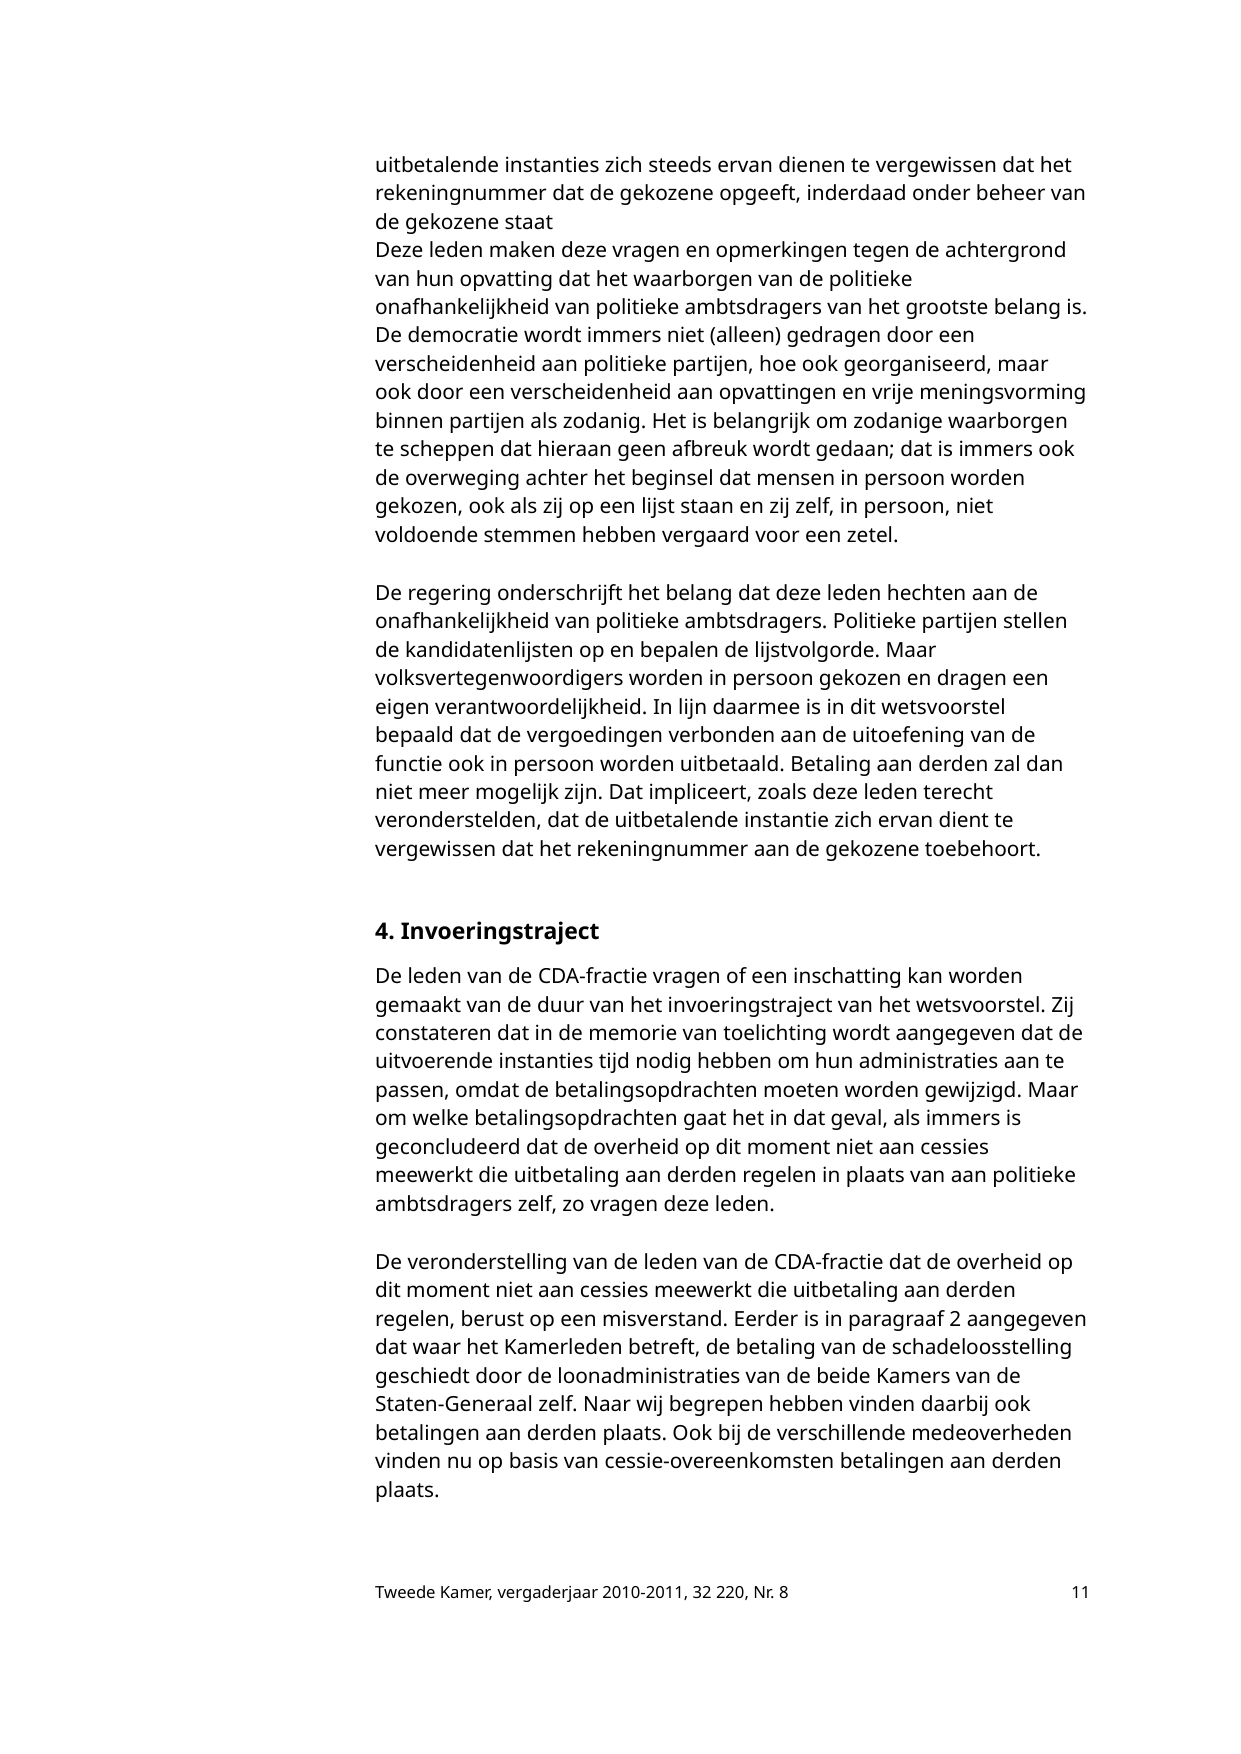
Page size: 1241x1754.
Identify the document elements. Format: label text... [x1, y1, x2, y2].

text Deze leden maken deze vragen en opmerkingen tegen de achtergrond van hun opvatting dat het waarborgen van de politieke onafhankelijkheid van politieke ambtsdragers van het grootste belang is. De democratie wordt immers niet (alleen) gedragen door een verscheidenheid aan politieke partijen, hoe ook georganiseerd, maar ook door een verscheidenheid aan opvattingen en vrije meningsvorming binnen partijen als zodanig. Het is belangrijk om zodanige waarborgen te scheppen dat hieraan geen afbreuk wordt gedaan; dat is immers ook de overweging achter het beginsel dat mensen in persoon worden gekozen, ook als zij op een lijst staan en zij zelf, in persoon, niet voldoende stemmen hebben vergaard voor een zetel. [375, 235, 1090, 548]
text De leden van de CDA-fractie vragen of een inschatting kan worden gemaakt van de duur van het invoeringstraject van het wetsvoorstel. Zij constateren dat in de memorie van toelichting wordt aangegeven dat de uitvoerende instanties tijd nodig hebben om hun administraties aan te passen, omdat de betalingsopdrachten moeten worden gewijzigd. Maar om welke betalingsopdrachten gaat het in dat geval, als immers is geconcludeerd dat de overheid op dit moment niet aan cessies meewerkt die uitbetaling aan derden regelen in plaats van aan politieke ambtsdragers zelf, zo vragen deze leden. [375, 961, 1090, 1217]
text uitbetalende instanties zich steeds ervan dienen te vergewissen dat het rekeningnummer dat de gekozene opgeeft, inderdaad onder beheer van de gekozene staat [375, 150, 1090, 235]
subtitle 4. Invoeringstraject [375, 915, 1090, 946]
text De regering onderschrijft het belang dat deze leden hechten aan de onafhankelijkheid van politieke ambtsdragers. Politieke partijen stellen de kandidatenlijsten op en bepalen de lijstvolgorde. Maar volksvertegenwoordigers worden in persoon gekozen en dragen een eigen verantwoordelijkheid. In lijn daarmee is in dit wetsvoorstel bepaald dat de vergoedingen verbonden aan de uitoefening van de functie ook in persoon worden uitbetaald. Betaling aan derden zal dan niet meer mogelijk zijn. Dat impliceert, zoals deze leden terecht veronderstelden, dat de uitbetalende instantie zich ervan dient te vergewissen dat het rekeningnummer aan de gekozene toebehoort. [375, 578, 1090, 862]
text De veronderstelling van de leden van de CDA-fractie dat de overheid op dit moment niet aan cessies meewerkt die uitbetaling aan derden regelen, berust op een misverstand. Eerder is in paragraaf 2 aangegeven dat waar het Kamerleden betreft, de betaling van de schadeloosstelling geschiedt door de loonadministraties van de beide Kamers van de Staten-Generaal zelf. Naar wij begrepen hebben vinden daarbij ook betalingen aan derden plaats. Ook bij de verschillende medeoverheden vinden nu op basis van cessie-overeenkomsten betalingen aan derden plaats. [375, 1247, 1090, 1503]
